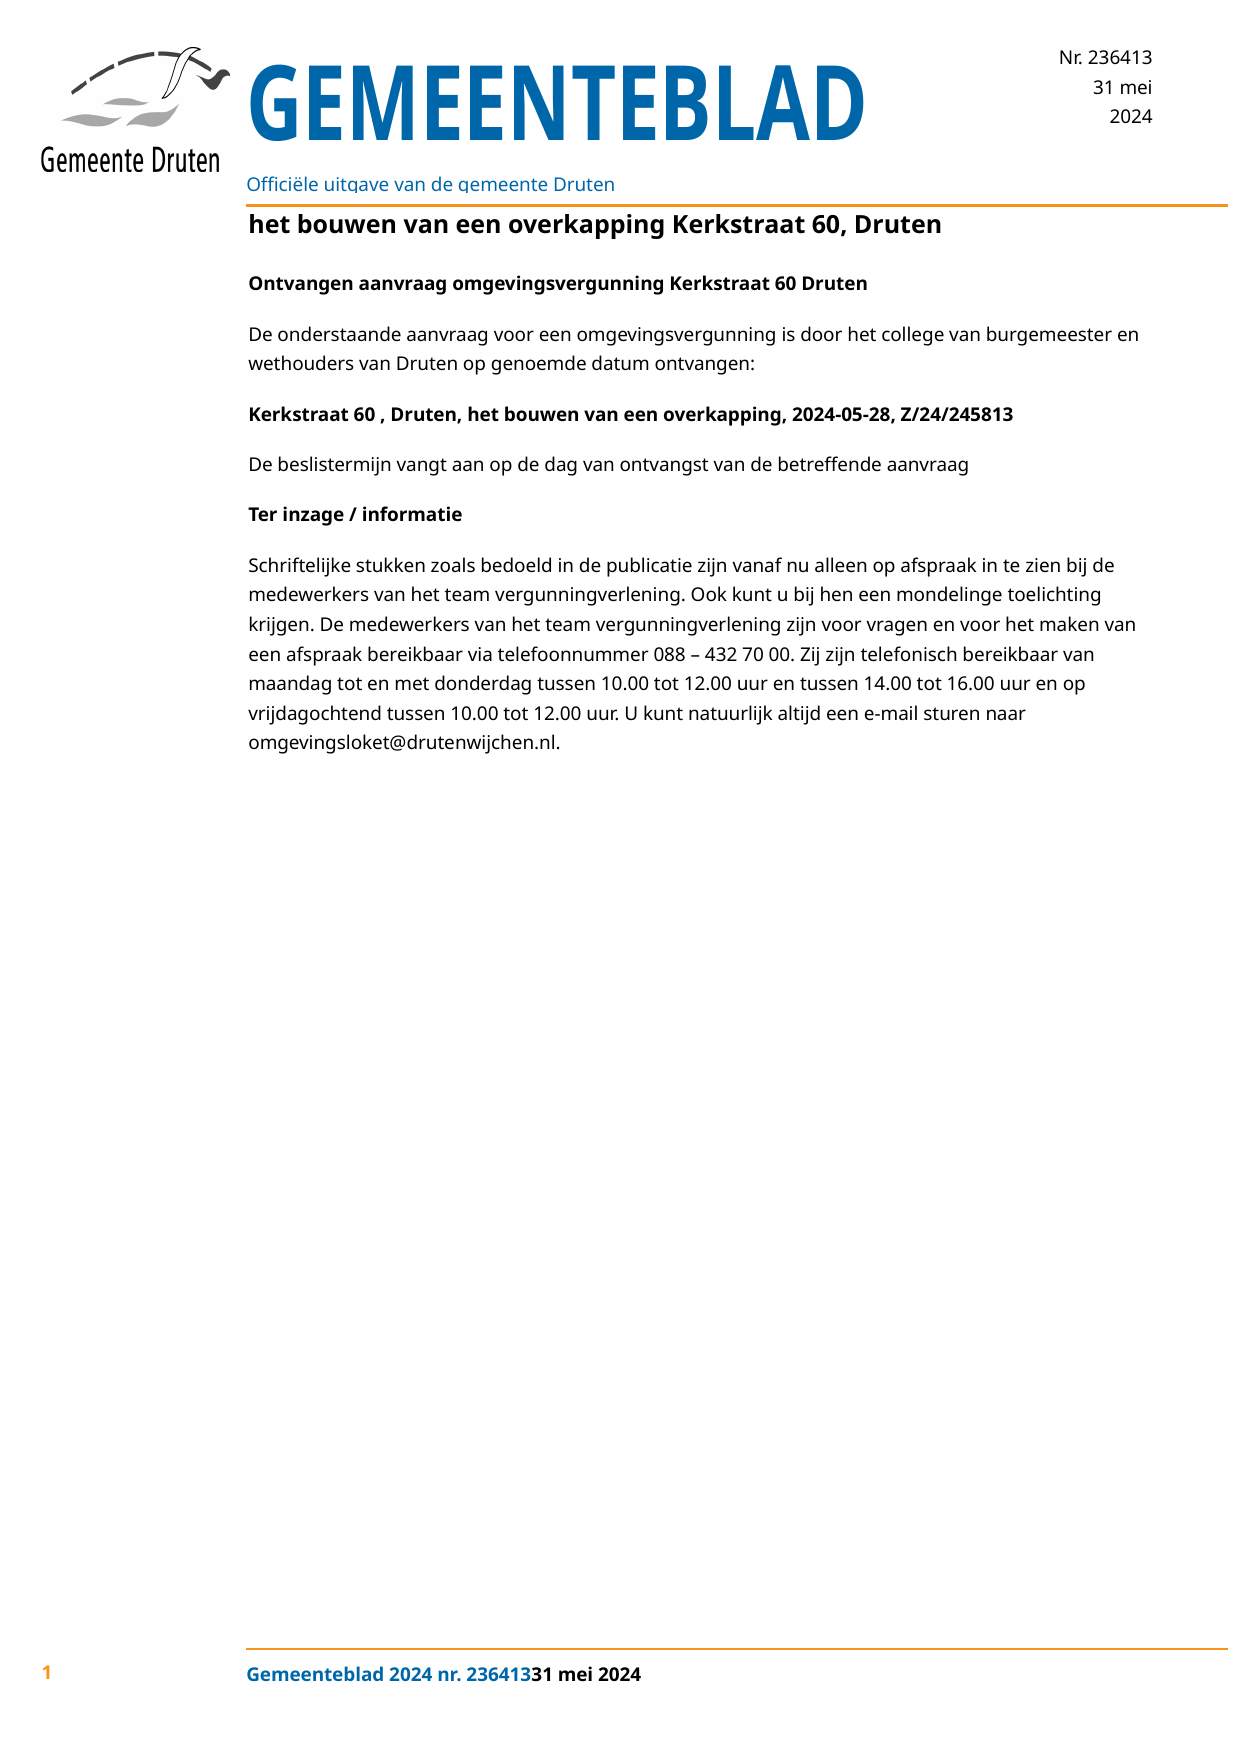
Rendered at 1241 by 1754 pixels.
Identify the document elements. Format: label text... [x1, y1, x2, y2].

text Schriftelijke stukken zoals bedoeld in de publicatie zijn vanaf nu alleen op afspraak in te zien bij de medewerkers van het team vergunningverlening. Ook kunt u bij hen een mondelinge toelichting krijgen. De medewerkers van het team vergunningverlening zijn voor vragen en voor het maken van een afspraak bereikbaar via telefoonnummer 088 – 432 70 00. Zij zijn telefonisch bereikbaar van maandag tot en met donderdag tussen 10.00 tot 12.00 uur en tussen 14.00 tot 16.00 uur en op vrijdagochtend tussen 10.00 tot 12.00 uur. U kunt natuurlijk altijd een e-mail sturen naar omgevingsloket@drutenwijchen.nl. [248, 552, 1152, 755]
text De beslistermijn vangt aan op de dag van ontvangst van de betreffende aanvraag [248, 451, 1152, 477]
picture [41, 47, 231, 172]
text Ter inzage / informatie [248, 502, 1152, 527]
text De onderstaande aanvraag voor een omgevingsvergunning is door het college van burgemeester en wethouders van Druten op genoemde datum ontvangen: [248, 321, 1152, 376]
text Ontvangen aanvraag omgevingsvergunning Kerkstraat 60 Druten [248, 270, 1152, 296]
text het bouwen van een overkapping Kerkstraat 60, Druten [248, 207, 1152, 241]
text Kerkstraat 60 , Druten, het bouwen van een overkapping, 2024-05-28, Z/24/245813 [248, 401, 1152, 426]
